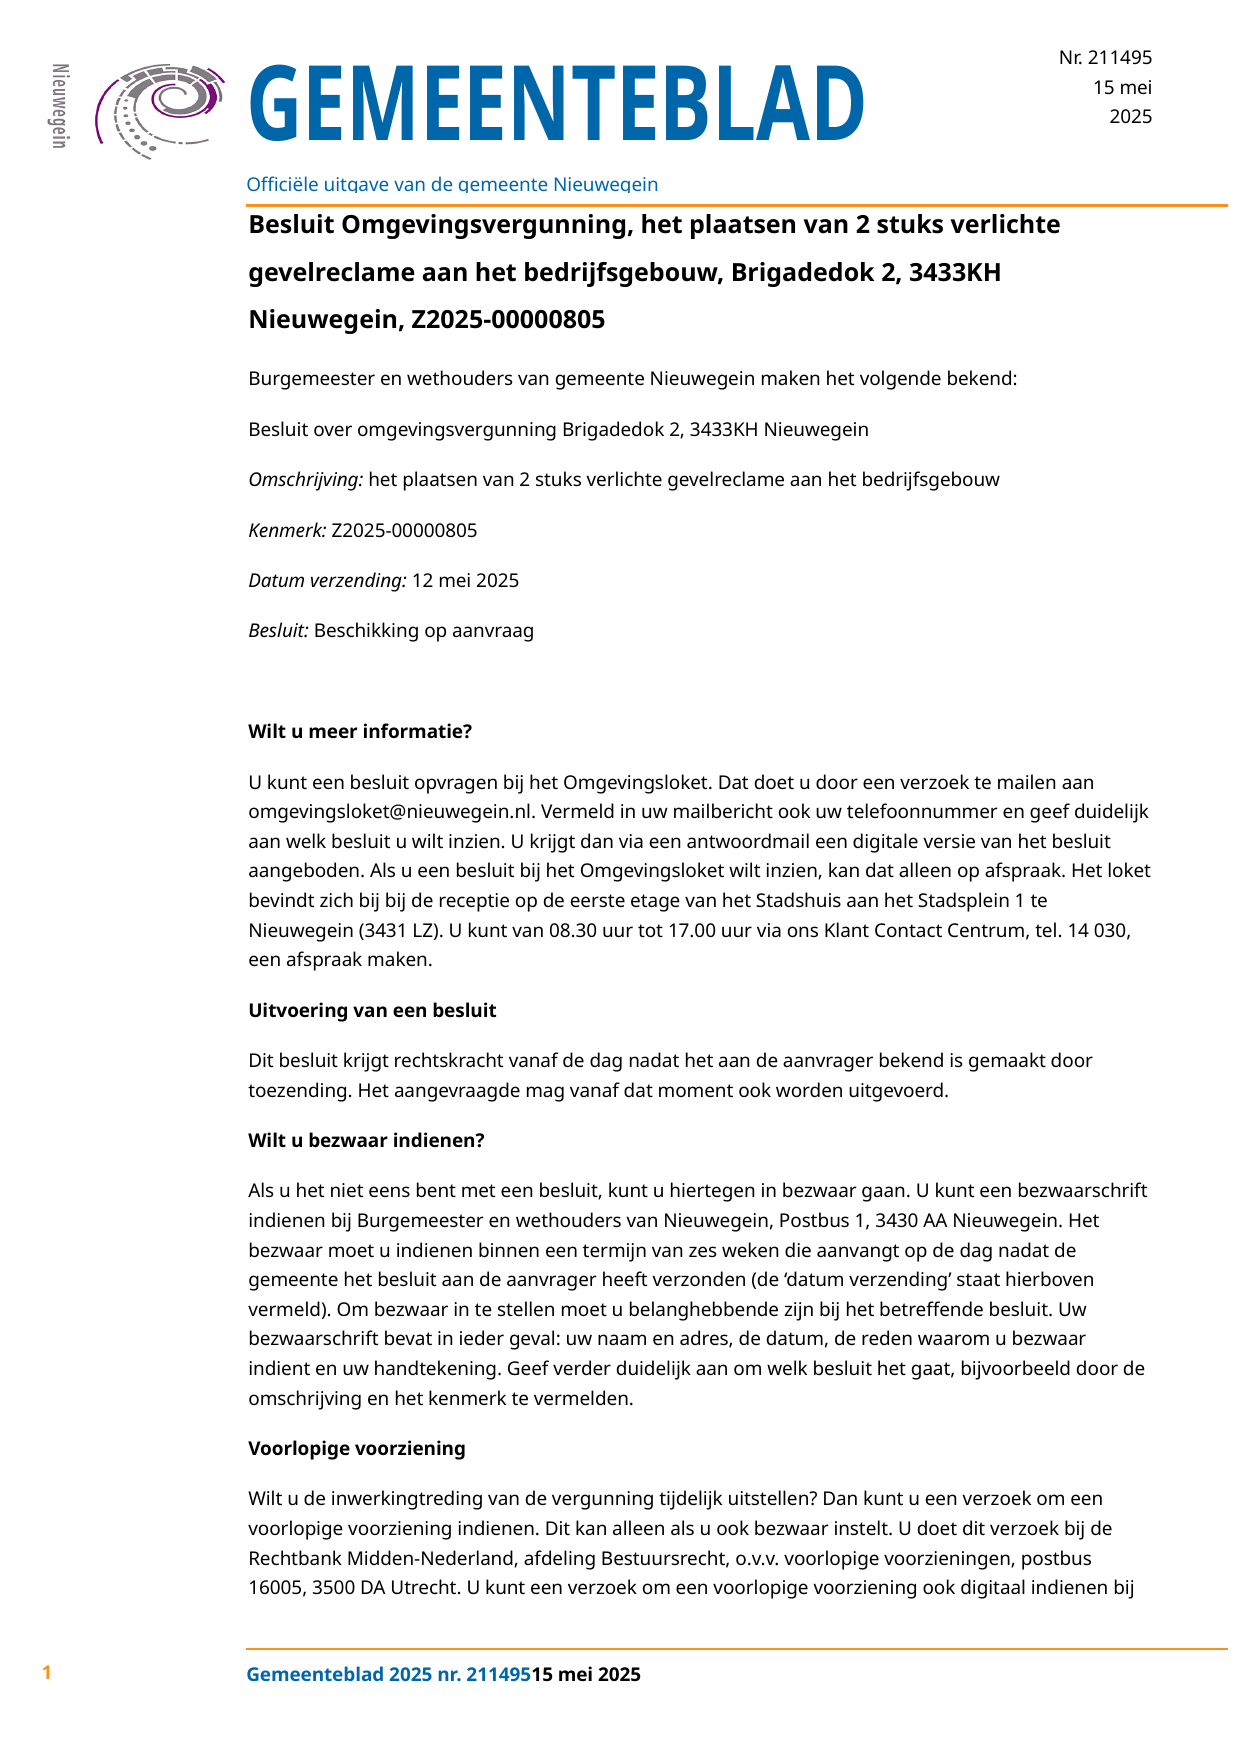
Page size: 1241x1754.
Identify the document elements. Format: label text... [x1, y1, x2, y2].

text Omschrijving: het plaatsen van 2 stuks verlichte gevelreclame aan het bedrijfsgebouw [248, 466, 1152, 492]
text U kunt een besluit opvragen bij het Omgevingsloket. Dat doet u door een verzoek te mailen aan omgevingsloket@nieuwegein.nl. Vermeld in uw mailbericht ook uw telefoonnummer en geef duidelijk aan welk besluit u wilt inzien. U krijgt dan via een antwoordmail een digitale versie van het besluit aangeboden. Als u een besluit bij het Omgevingsloket wilt inzien, kan dat alleen op afspraak. Het loket bevindt zich bij bij de receptie op de eerste etage van het Stadshuis aan het Stadsplein 1 te Nieuwegein (3431 LZ). U kunt van 08.30 uur tot 17.00 uur via ons Klant Contact Centrum, tel. 14 030, een afspraak maken. [248, 769, 1152, 972]
text Wilt u bezwaar indienen? [248, 1127, 1152, 1153]
text Kenmerk: Z2025-00000805 [248, 517, 1152, 542]
text Uitvoering van een besluit [248, 997, 1152, 1022]
text Voorlopige voorziening [248, 1435, 1152, 1461]
text Wilt u meer informatie? [248, 718, 1152, 744]
picture [41, 47, 231, 172]
text Besluit over omgevingsvergunning Brigadedok 2, 3433KH Nieuwegein [248, 416, 1152, 442]
text Burgemeester en wethouders van gemeente Nieuwegein maken het volgende bekend: [248, 366, 1152, 391]
text Besluit: Beschikking op aanvraag [248, 618, 1152, 643]
text Wilt u de inwerkingtreding van de vergunning tijdelijk uitstellen? Dan kunt u een verzoek om een voorlopige voorziening indienen. Dit kan alleen als u ook bezwaar instelt. U doet dit verzoek bij de Rechtbank Midden-Nederland, afdeling Bestuursrecht, o.v.v. voorlopige voorzieningen, postbus 16005, 3500 DA Utrecht. U kunt een verzoek om een voorlopige voorziening ook digitaal indienen bij [248, 1486, 1152, 1600]
text Als u het niet eens bent met een besluit, kunt u hiertegen in bezwaar gaan. U kunt een bezwaarschrift indienen bij Burgemeester en wethouders van Nieuwegein, Postbus 1, 3430 AA Nieuwegein. Het bezwaar moet u indienen binnen een termijn van zes weken die aanvangt op de dag nadat de gemeente het besluit aan de aanvrager heeft verzonden (de ‘datum verzending’ staat hierboven vermeld). Om bezwaar in te stellen moet u belanghebbende zijn bij het betreffende besluit. Uw bezwaarschrift bevat in ieder geval: uw naam en adres, de datum, de reden waarom u bezwaar indient en uw handtekening. Geef verder duidelijk aan om welk besluit het gaat, bijvoorbeeld door de omschrijving en het kenmerk te vermelden. [248, 1178, 1152, 1410]
text Besluit Omgevingsvergunning, het plaatsen van 2 stuks verlichte gevelreclame aan het bedrijfsgebouw, Brigadedok 2, 3433KH Nieuwegein, Z2025-00000805 [248, 207, 1152, 336]
text Dit besluit krijgt rechtskracht vanaf de dag nadat het aan de aanvrager bekend is gemaakt door toezending. Het aangevraagde mag vanaf dat moment ook worden uitgevoerd. [248, 1047, 1152, 1102]
text Datum verzending: 12 mei 2025 [248, 567, 1152, 593]
